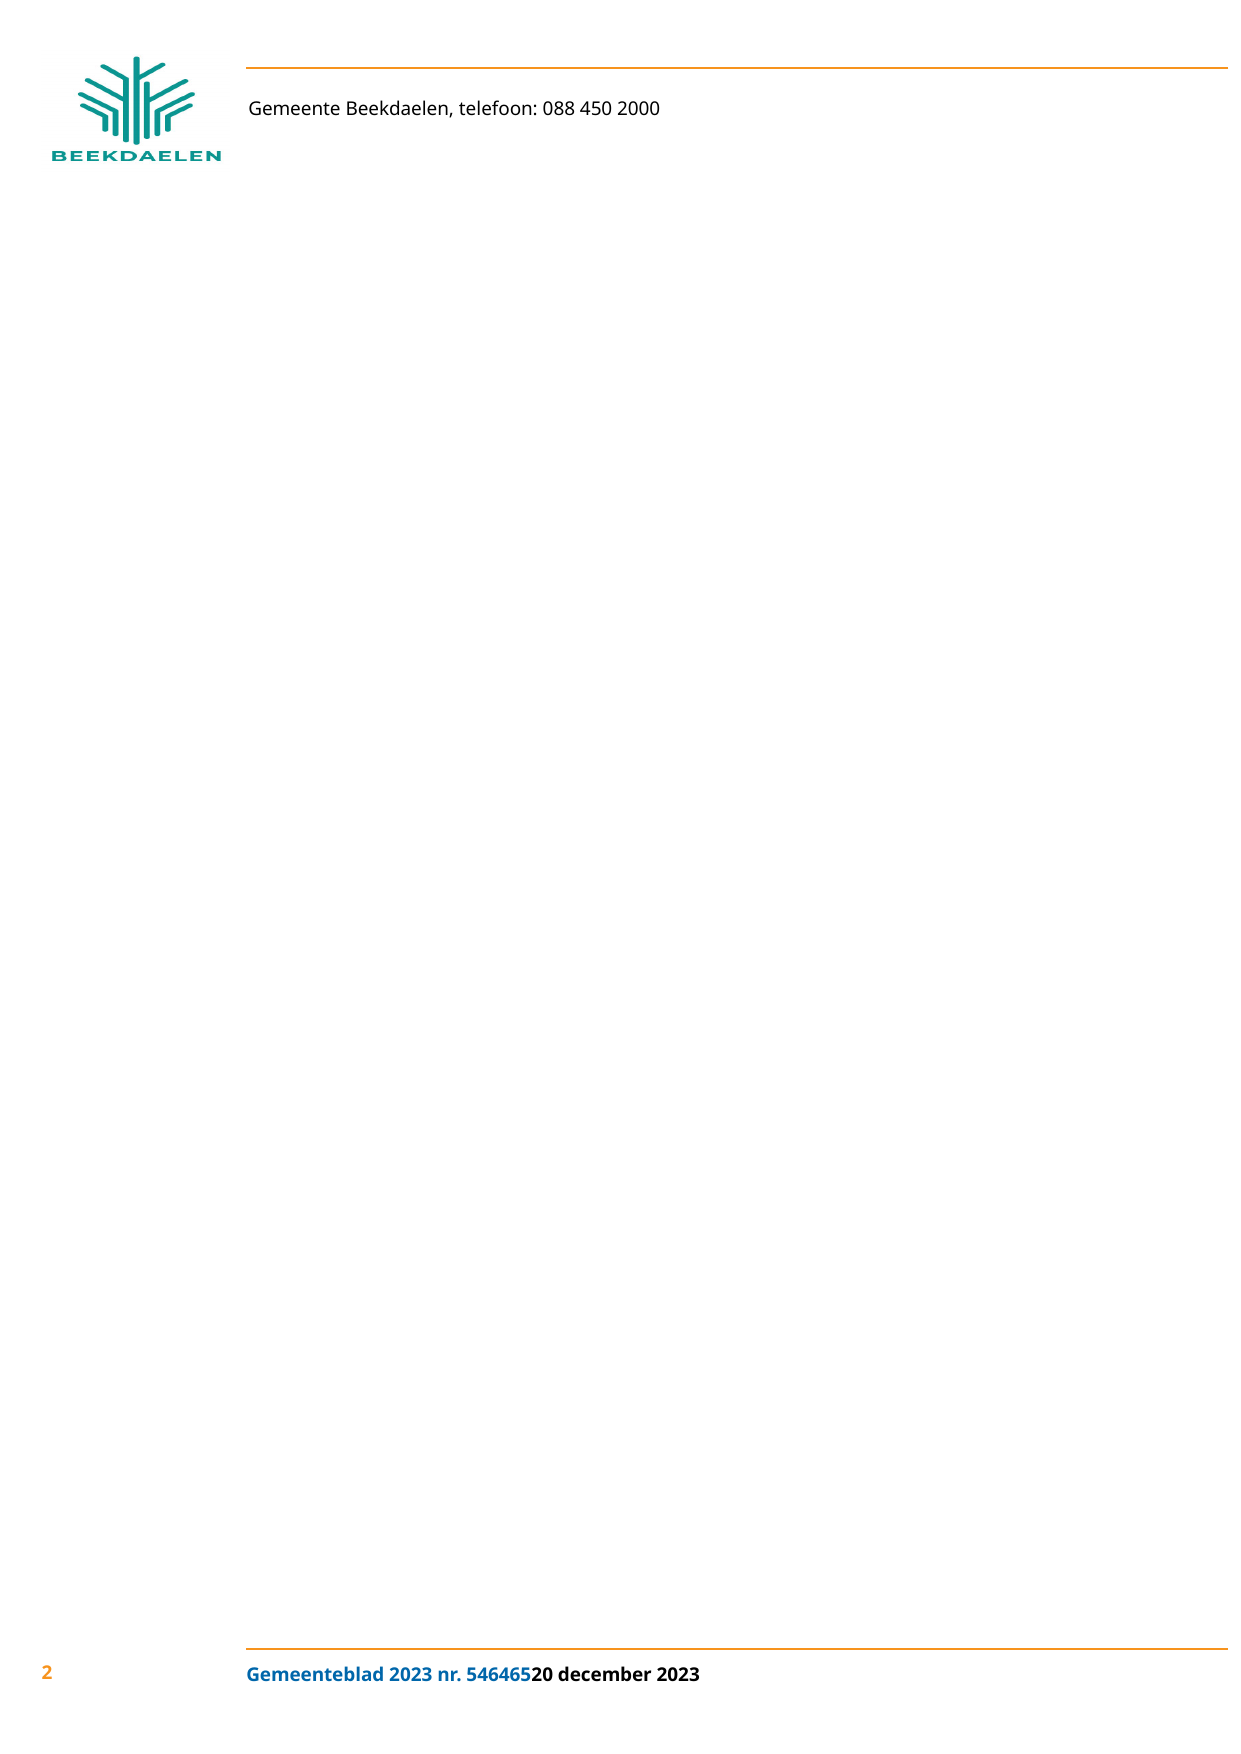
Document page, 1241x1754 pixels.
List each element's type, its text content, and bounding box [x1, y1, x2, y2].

picture [41, 47, 231, 172]
text Gemeente Beekdaelen, telefoon: 088 450 2000 [248, 95, 1152, 121]
